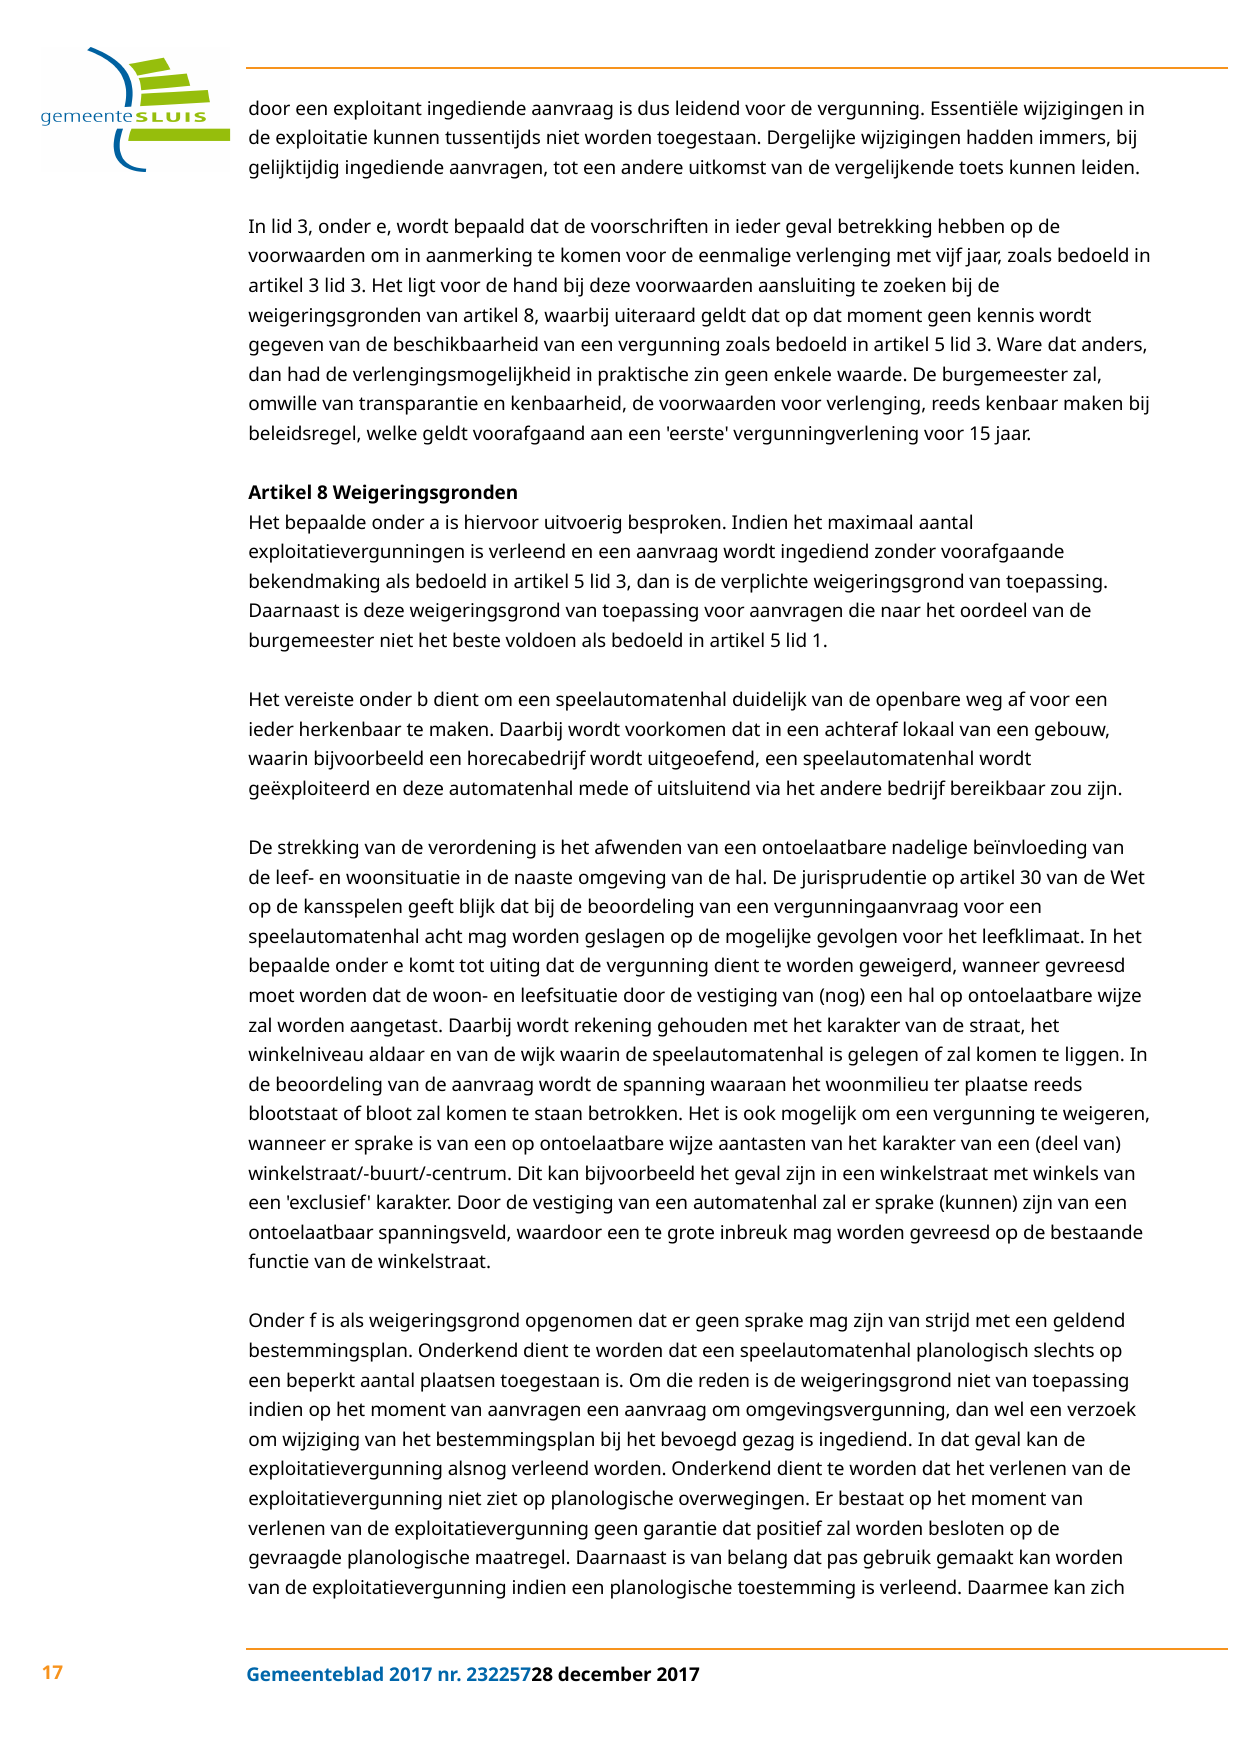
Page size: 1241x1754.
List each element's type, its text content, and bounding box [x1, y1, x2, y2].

text Artikel 8 Weigeringsgronden [248, 479, 1152, 505]
text De strekking van de verordening is het afwenden van een ontoelaatbare nadelige beïnvloeding van de leef- en woonsituatie in de naaste omgeving van de hal. De jurisprudentie op artikel 30 van de Wet op de kansspelen geeft blijk dat bij de beoordeling van een vergunningaanvraag voor een speelautomatenhal acht mag worden geslagen op de mogelijke gevolgen voor het leefklimaat. In het bepaalde onder e komt tot uiting dat de vergunning dient te worden geweigerd, wanneer gevreesd moet worden dat de woon- en leefsituatie door de vestiging van (nog) een hal op ontoelaatbare wijze zal worden aangetast. Daarbij wordt rekening gehouden met het karakter van de straat, het winkelniveau aldaar en van de wijk waarin de speelautomatenhal is gelegen of zal komen te liggen. In de beoordeling van de aanvraag wordt de spanning waaraan het woonmilieu ter plaatse reeds blootstaat of bloot zal komen te staan betrokken. Het is ook mogelijk om een vergunning te weigeren, wanneer er sprake is van een op ontoelaatbare wijze aantasten van het karakter van een (deel van) winkelstraat/-buurt/-centrum. Dit kan bijvoorbeeld het geval zijn in een winkelstraat met winkels van een 'exclusief' karakter. Door de vestiging van een automatenhal zal er sprake (kunnen) zijn van een ontoelaatbaar spanningsveld, waardoor een te grote inbreuk mag worden gevreesd op de bestaande functie van de winkelstraat. [248, 834, 1152, 1274]
text Onder f is als weigeringsgrond opgenomen dat er geen sprake mag zijn van strijd met een geldend bestemmingsplan. Onderkend dient te worden dat een speelautomatenhal planologisch slechts op een beperkt aantal plaatsen toegestaan is. Om die reden is de weigeringsgrond niet van toepassing indien op het moment van aanvragen een aanvraag om omgevingsvergunning, dan wel een verzoek om wijziging van het bestemmingsplan bij het bevoegd gezag is ingediend. In dat geval kan de exploitatievergunning alsnog verleend worden. Onderkend dient te worden dat het verlenen van de exploitatievergunning niet ziet op planologische overwegingen. Er bestaat op het moment van verlenen van de exploitatievergunning geen garantie dat positief zal worden besloten op de gevraagde planologische maatregel. Daarnaast is van belang dat pas gebruik gemaakt kan worden van de exploitatievergunning indien een planologische toestemming is verleend. Daarmee kan zich [248, 1308, 1152, 1600]
text Het vereiste onder b dient om een speelautomatenhal duidelijk van de openbare weg af voor een ieder herkenbaar te maken. Daarbij wordt voorkomen dat in een achteraf lokaal van een gebouw, waarin bijvoorbeeld een horecabedrijf wordt uitgeoefend, een speelautomatenhal wordt geëxploiteerd en deze automatenhal mede of uitsluitend via het andere bedrijf bereikbaar zou zijn. [248, 686, 1152, 801]
picture [41, 47, 231, 172]
text In lid 3, onder e, wordt bepaald dat de voorschriften in ieder geval betrekking hebben op de voorwaarden om in aanmerking te komen voor de eenmalige verlenging met vijf jaar, zoals bedoeld in artikel 3 lid 3. Het ligt voor de hand bij deze voorwaarden aansluiting te zoeken bij de weigeringsgronden van artikel 8, waarbij uiteraard geldt dat op dat moment geen kennis wordt gegeven van de beschikbaarheid van een vergunning zoals bedoeld in artikel 5 lid 3. Ware dat anders, dan had de verlengingsmogelijkheid in praktische zin geen enkele waarde. De burgemeester zal, omwille van transparantie en kenbaarheid, de voorwaarden voor verlenging, reeds kenbaar maken bij beleidsregel, welke geldt voorafgaand aan een 'eerste' vergunningverlening voor 15 jaar. [248, 213, 1152, 446]
text Het bepaalde onder a is hiervoor uitvoerig besproken. Indien het maximaal aantal exploitatievergunningen is verleend en een aanvraag wordt ingediend zonder voorafgaande bekendmaking als bedoeld in artikel 5 lid 3, dan is de verplichte weigeringsgrond van toepassing. Daarnaast is deze weigeringsgrond van toepassing voor aanvragen die naar het oordeel van de burgemeester niet het beste voldoen als bedoeld in artikel 5 lid 1. [248, 509, 1152, 653]
text door een exploitant ingediende aanvraag is dus leidend voor de vergunning. Essentiële wijzigingen in de exploitatie kunnen tussentijds niet worden toegestaan. Dergelijke wijzigingen hadden immers, bij gelijktijdig ingediende aanvragen, tot een andere uitkomst van de vergelijkende toets kunnen leiden. [248, 95, 1152, 180]
